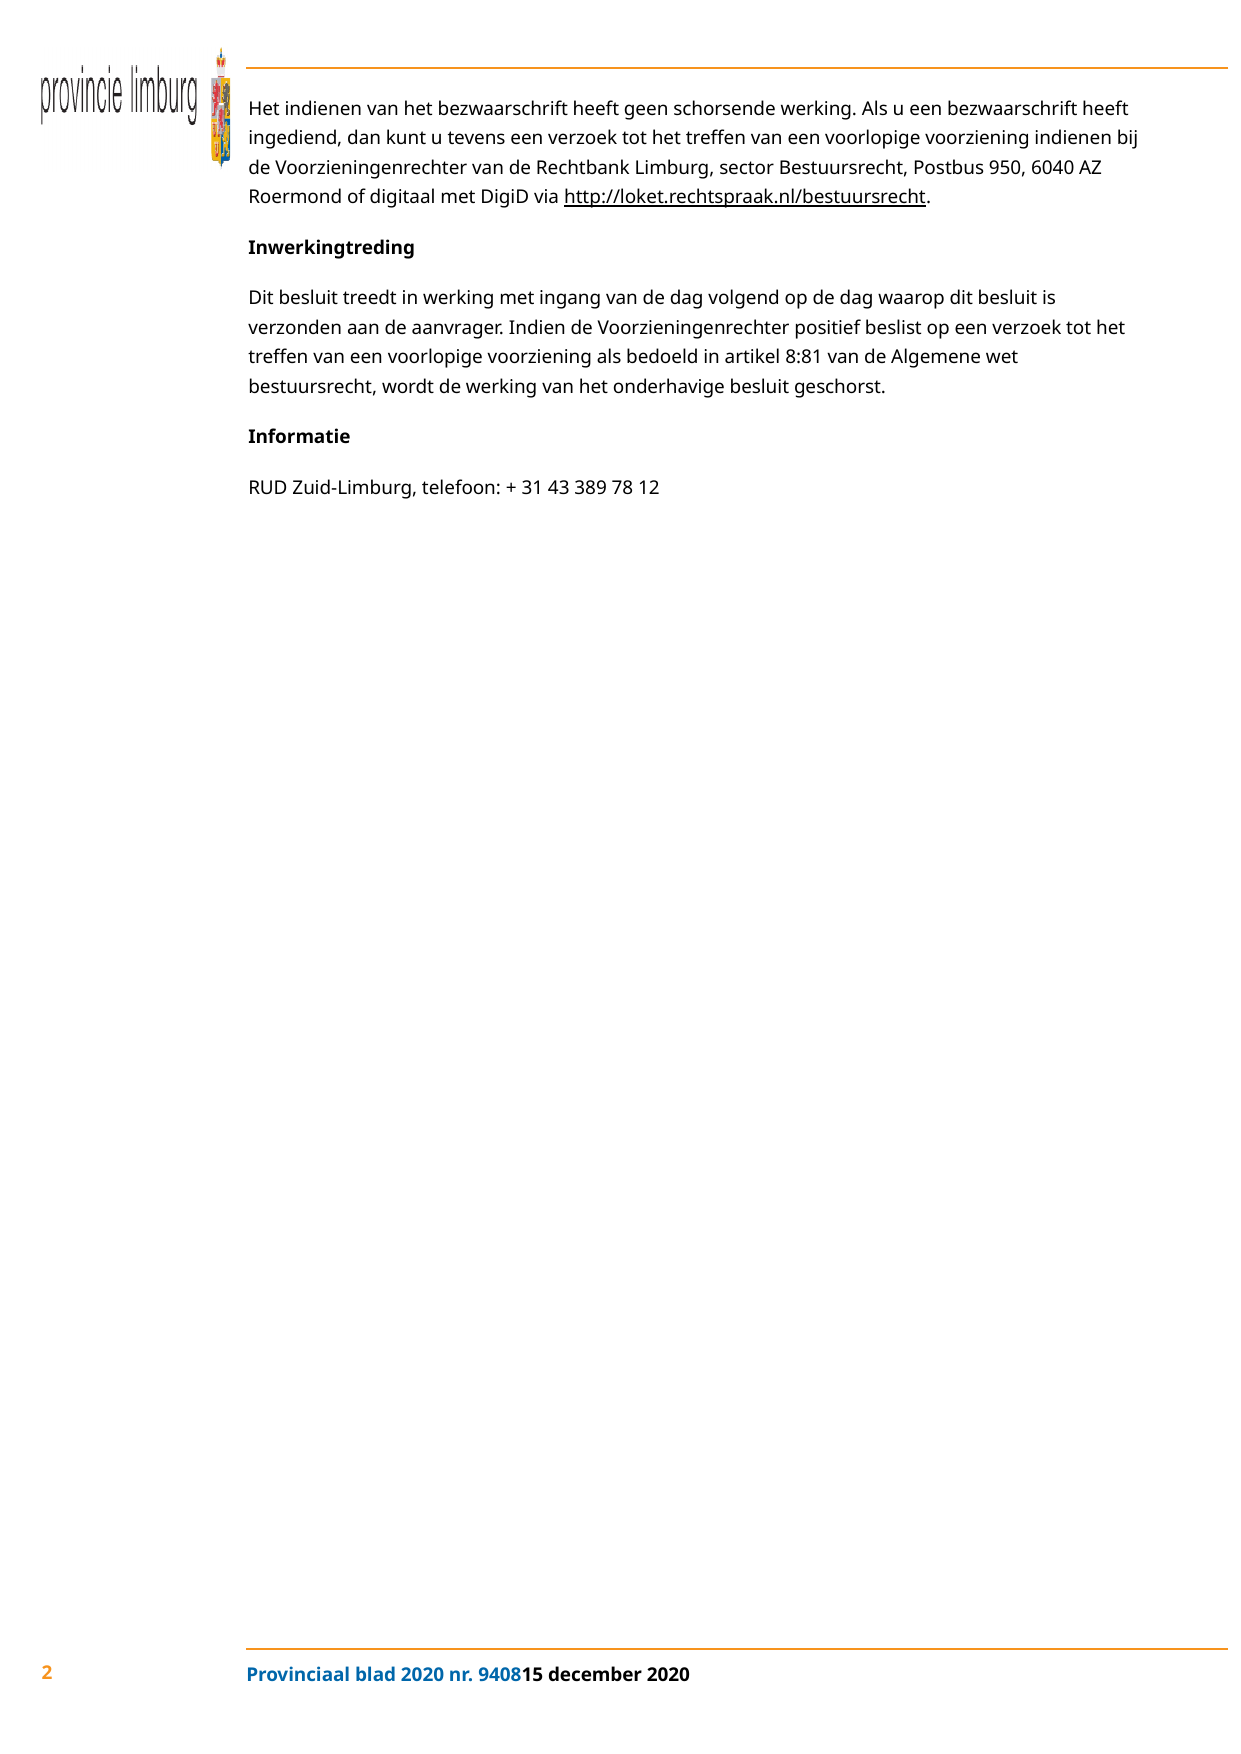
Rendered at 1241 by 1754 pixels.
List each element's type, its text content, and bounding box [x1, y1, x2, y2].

text RUD Zuid-Limburg, telefoon: + 31 43 389 78 12 [248, 474, 1152, 500]
text Informatie [248, 423, 1152, 449]
text Dit besluit treedt in werking met ingang van de dag volgend op de dag waarop dit besluit is verzonden aan de aanvrager. Indien de Voorzieningenrechter positief beslist op een verzoek tot het treffen van een voorlopige voorziening als bedoeld in artikel 8:81 van de Algemene wet bestuursrecht, wordt de werking van het onderhavige besluit geschorst. [248, 284, 1152, 399]
text Het indienen van het bezwaarschrift heeft geen schorsende werking. Als u een bezwaarschrift heeft ingediend, dan kunt u tevens een verzoek tot het treffen van een voorlopige voorziening indienen bij de Voorzieningenrechter van de Rechtbank Limburg, sector Bestuursrecht, Postbus 950, 6040 AZ Roermond of digitaal met DigiD via http://loket.rechtspraak.nl/bestuursrecht. [248, 95, 1152, 209]
text Inwerkingtreding [248, 234, 1152, 260]
picture [41, 47, 231, 172]
